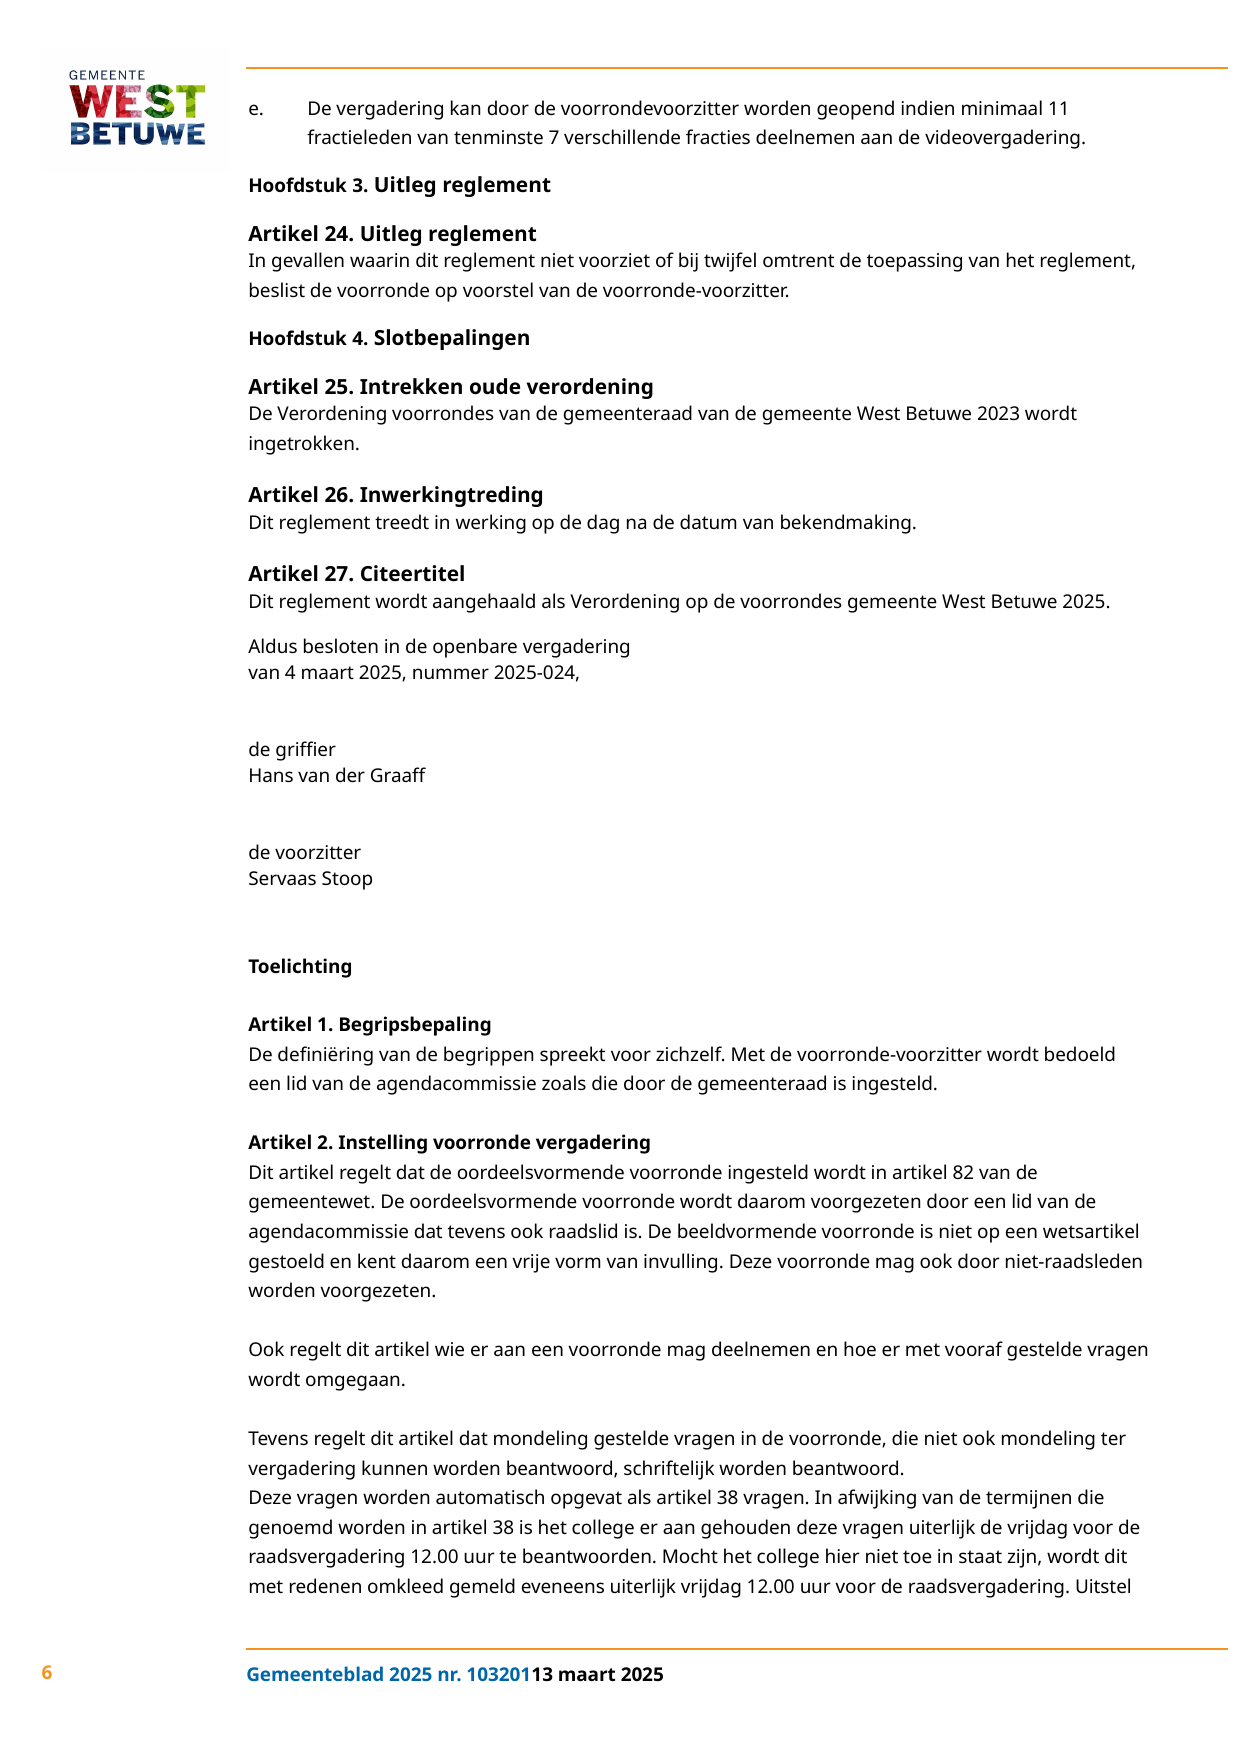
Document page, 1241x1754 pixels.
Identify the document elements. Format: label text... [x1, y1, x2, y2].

text De Verordening voorrondes van de gemeenteraad van de gemeente West Betuwe 2023 wordt ingetrokken. [248, 401, 1152, 456]
text Artikel 2. Instelling voorronde vergadering [248, 1129, 1152, 1155]
text In gevallen waarin dit reglement niet voorziet of bij twijfel omtrent de toepassing van het reglement, beslist de voorronde op voorstel van de voorronde-voorzitter. [248, 248, 1152, 303]
list De vergadering kan door de voorrondevoorzitter worden geopend indien minimaal 11 fractieleden van tenminste 7 verschillende fracties deelnemen aan de videovergadering. [248, 95, 1152, 150]
text Dit artikel regelt dat de oordeelsvormende voorronde ingesteld wordt in artikel 82 van de gemeentewet. De oordeelsvormende voorronde wordt daarom voorgezeten door een lid van de agendacommissie dat tevens ook raadslid is. De beeldvormende voorronde is niet op een wetsartikel gestoeld en kent daarom een vrije vorm van invulling. Deze voorronde mag ook door niet-raadsleden worden voorgezeten. [248, 1159, 1152, 1303]
text Artikel 25. Intrekken oude verordening [248, 372, 1152, 401]
text Artikel 27. Citeertitel [248, 559, 1152, 588]
text Deze vragen worden automatisch opgevat als artikel 38 vragen. In afwijking van de termijnen die genoemd worden in artikel 38 is het college er aan gehouden deze vragen uiterlijk de vrijdag voor de raadsvergadering 12.00 uur te beantwoorden. Mocht het college hier niet toe in staat zijn, wordt dit met redenen omkleed gemeld eveneens uiterlijk vrijdag 12.00 uur voor de raadsvergadering. Uitstel [248, 1484, 1152, 1599]
text Servaas Stoop [248, 865, 1152, 891]
text Hoofdstuk 4. Slotbepalingen [248, 323, 1152, 351]
text de voorzitter [248, 839, 1152, 865]
text Dit reglement wordt aangehaald als Verordening op de voorrondes gemeente West Betuwe 2025. [248, 588, 1152, 614]
text Hoofdstuk 3. Uitleg reglement [248, 170, 1152, 198]
picture [41, 47, 231, 172]
text Toelichting [248, 942, 1152, 982]
text Artikel 24. Uitleg reglement [248, 219, 1152, 248]
text Tevens regelt dit artikel dat mondeling gestelde vragen in de voorronde, die niet ook mondeling ter vergadering kunnen worden beantwoord, schriftelijk worden beantwoord. [248, 1425, 1152, 1481]
text de griffier [248, 736, 1152, 762]
text Artikel 26. Inwerkingtreding [248, 481, 1152, 509]
text Artikel 1. Begripsbepaling [248, 1011, 1152, 1037]
text van 4 maart 2025, nummer 2025-024, [248, 659, 1152, 685]
text De definiëring van de begrippen spreekt voor zichzelf. Met de voorronde-voorzitter wordt bedoeld een lid van de agendacommissie zoals die door de gemeenteraad is ingesteld. [248, 1041, 1152, 1096]
text Hans van der Graaff [248, 762, 1152, 788]
text Ook regelt dit artikel wie er aan een voorronde mag deelnemen en hoe er met vooraf gestelde vragen wordt omgegaan. [248, 1337, 1152, 1392]
text Aldus besloten in de openbare vergadering [248, 633, 1152, 659]
text Dit reglement treedt in werking op de dag na de datum van bekendmaking. [248, 509, 1152, 535]
